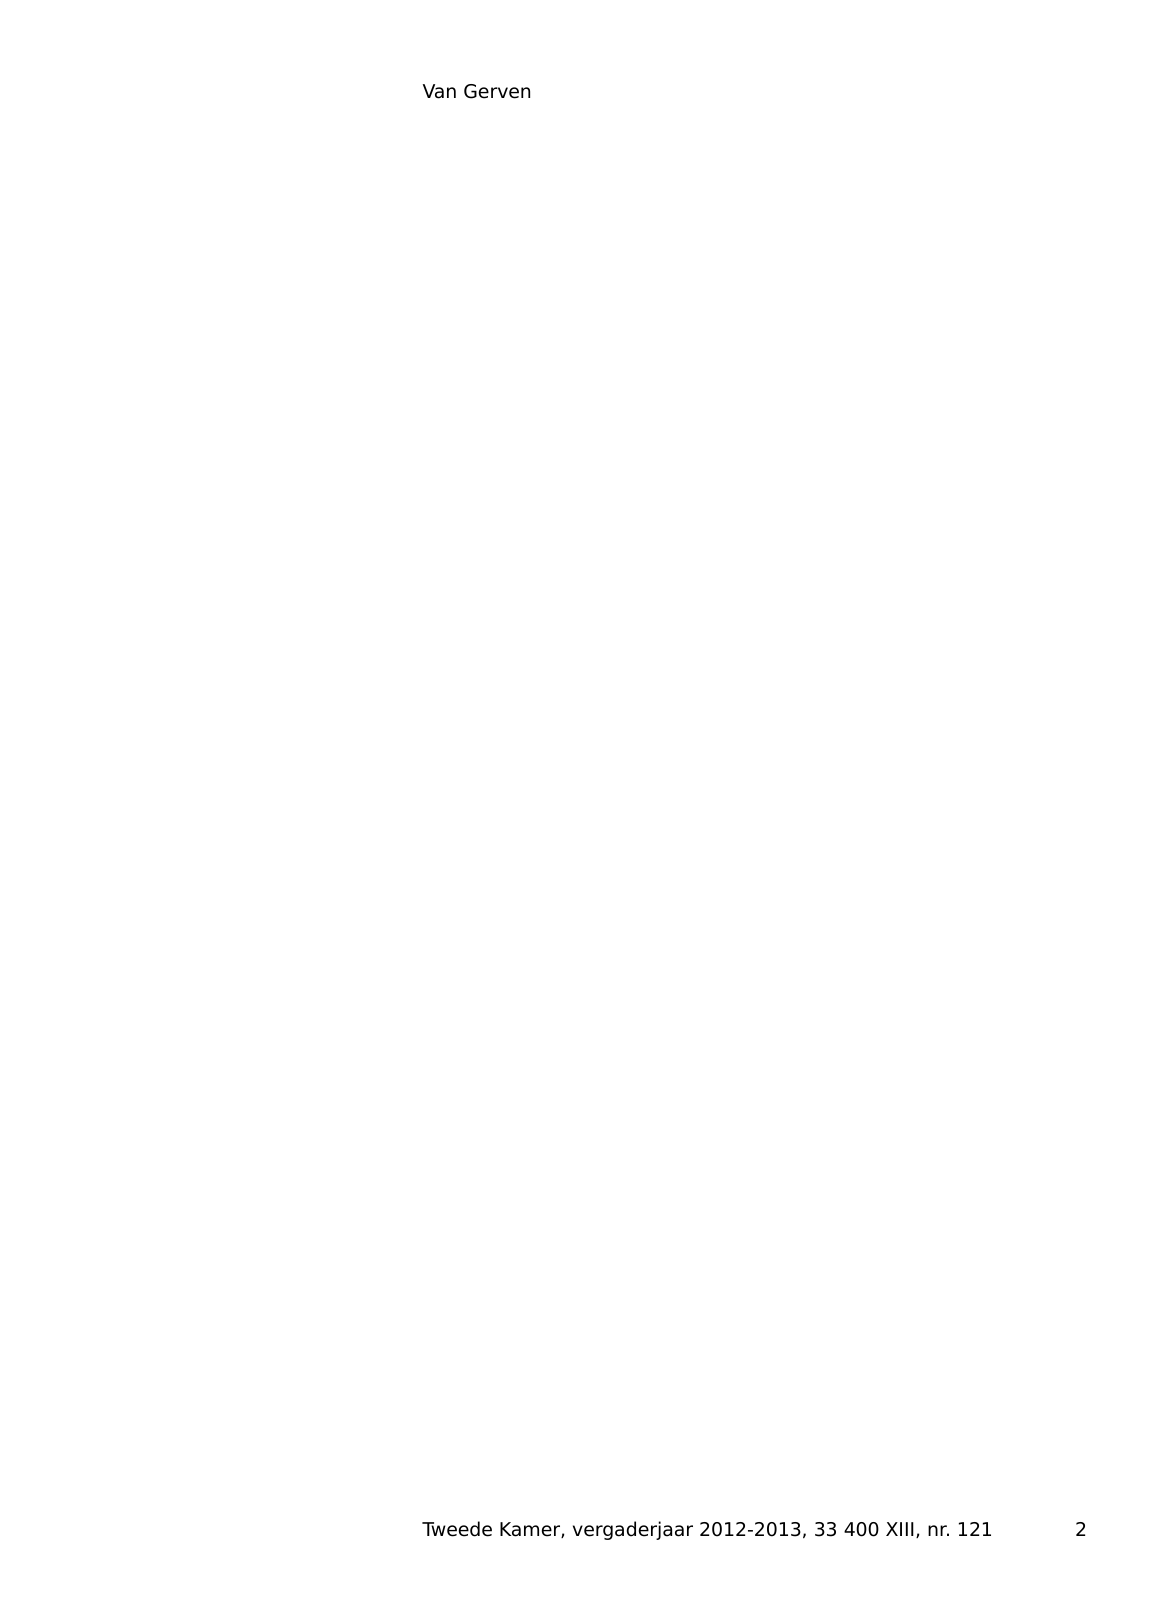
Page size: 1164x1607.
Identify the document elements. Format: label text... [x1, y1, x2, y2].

text Van Gerven [422, 59, 1087, 103]
